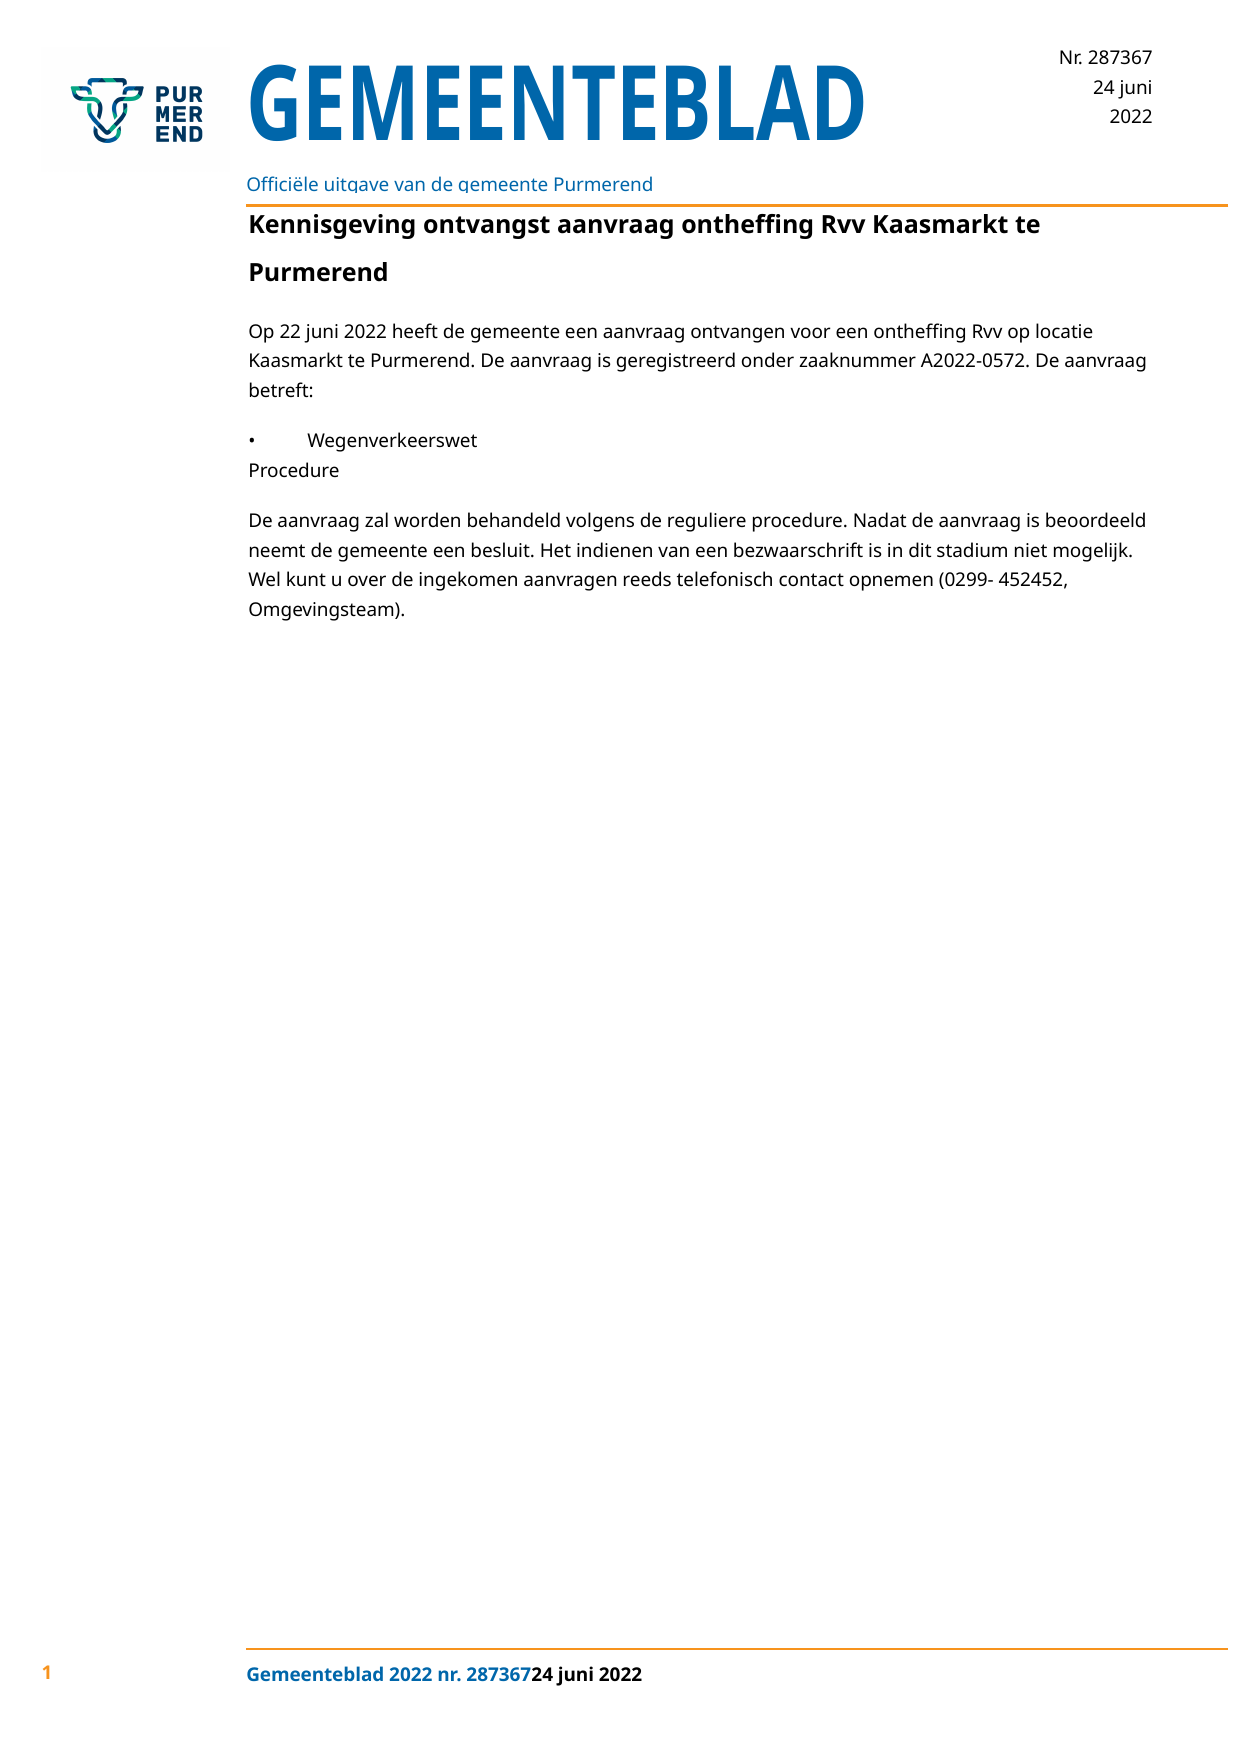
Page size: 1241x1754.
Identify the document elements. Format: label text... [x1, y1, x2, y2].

text Op 22 juni 2022 heeft de gemeente een aanvraag ontvangen voor een ontheffing Rvv op locatie Kaasmarkt te Purmerend. De aanvraag is geregistreerd onder zaaknummer A2022-0572. De aanvraag betreft: [248, 318, 1152, 403]
text Procedure [248, 457, 1152, 483]
text Kennisgeving ontvangst aanvraag ontheffing Rvv Kaasmarkt te Purmerend [248, 207, 1152, 288]
list Wegenverkeerswet [248, 427, 1152, 453]
picture [41, 47, 231, 172]
text De aanvraag zal worden behandeld volgens de reguliere procedure. Nadat de aanvraag is beoordeeld neemt de gemeente een besluit. Het indienen van een bezwaarschrift is in dit stadium niet mogelijk. Wel kunt u over de ingekomen aanvragen reeds telefonisch contact opnemen (0299- 452452, Omgevingsteam). [248, 507, 1152, 622]
